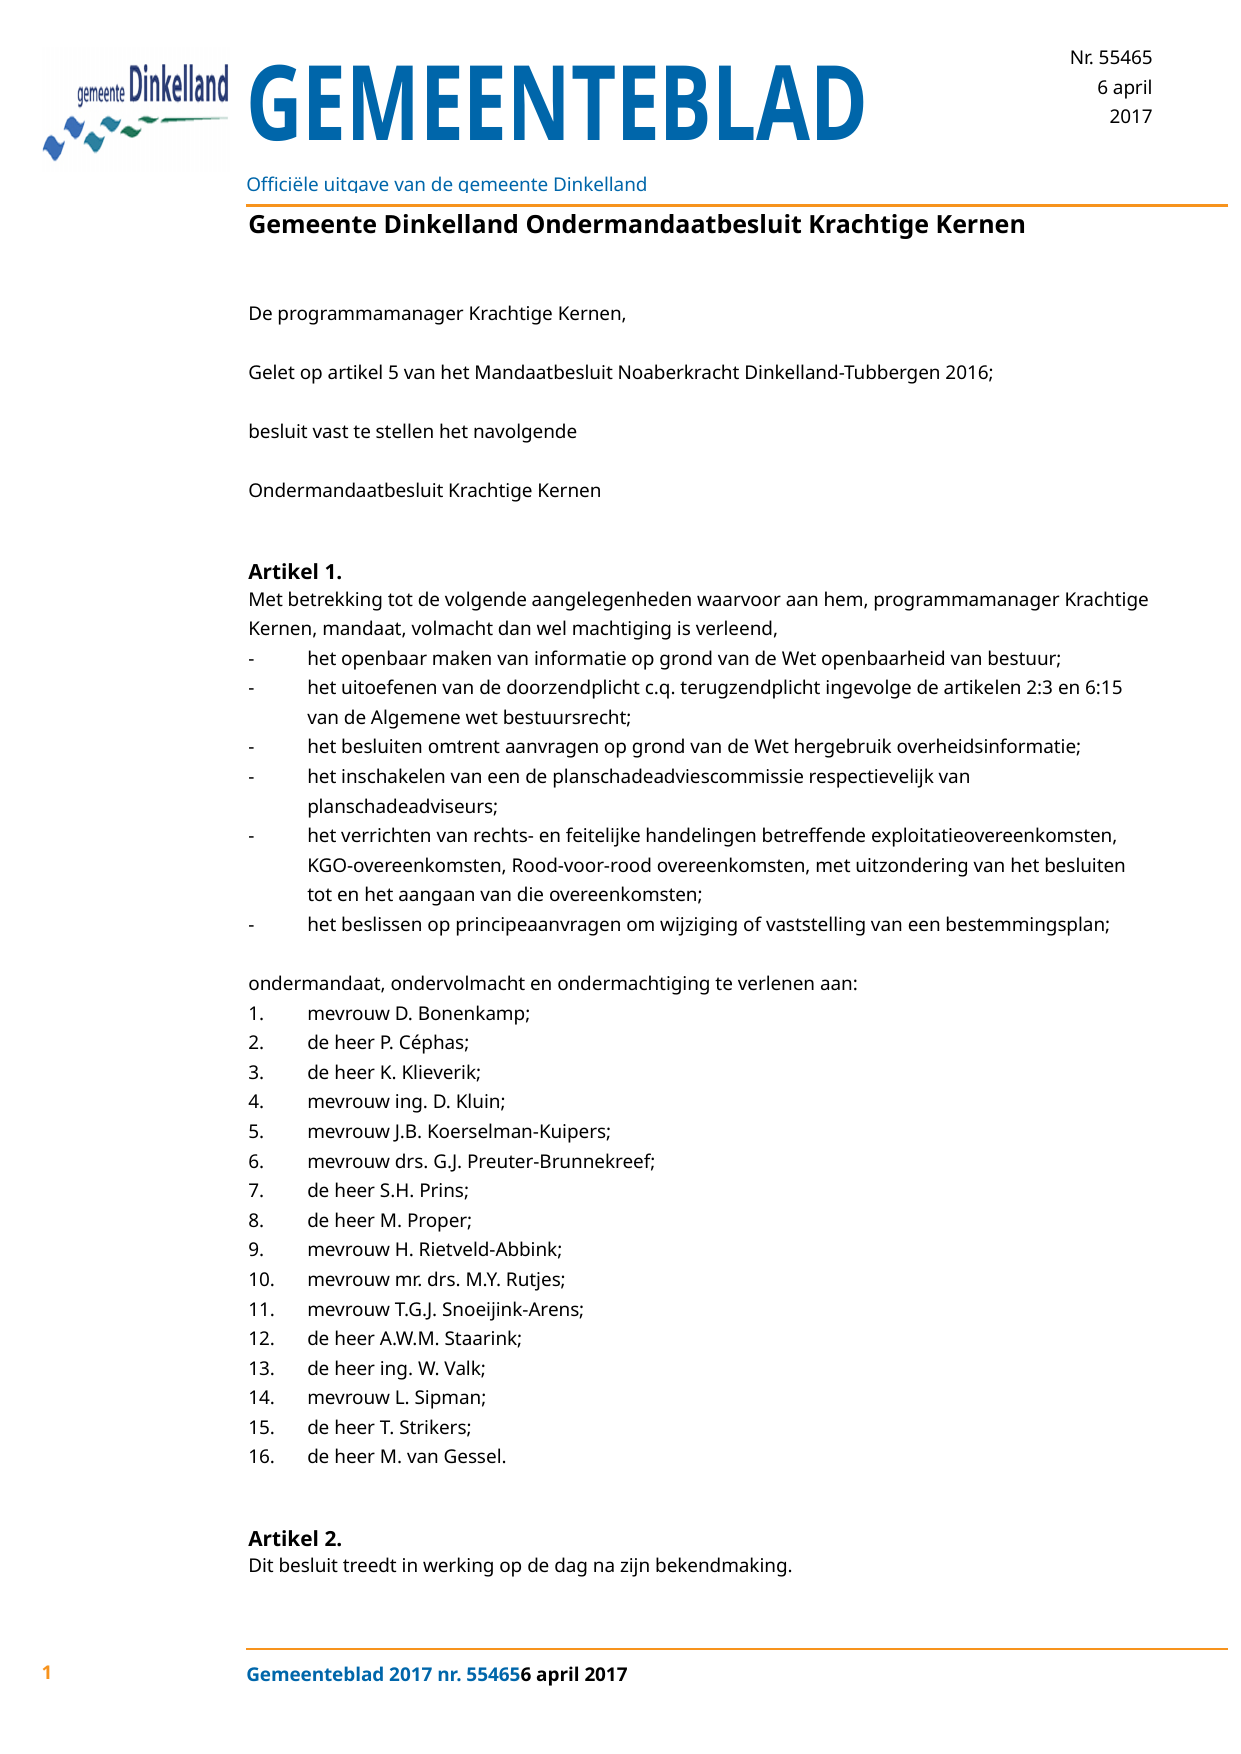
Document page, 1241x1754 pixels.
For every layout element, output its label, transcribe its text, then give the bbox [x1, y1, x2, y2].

list mevrouw J.B. Koerselman-Kuipers; [248, 1118, 1152, 1144]
list mevrouw drs. G.J. Preuter-Brunnekreef; [248, 1148, 1152, 1174]
text Gelet op artikel 5 van het Mandaatbesluit Noaberkracht Dinkelland-Tubbergen 2016; [248, 359, 1152, 385]
list de heer A.W.M. Staarink; [248, 1325, 1152, 1351]
list de heer ing. W. Valk; [248, 1355, 1152, 1381]
text Artikel 1. [248, 557, 1152, 586]
list de heer S.H. Prins; [248, 1177, 1152, 1203]
text ondermandaat, ondervolmacht en ondermachtiging te verlenen aan: [248, 970, 1152, 996]
text De programmamanager Krachtige Kernen, [248, 300, 1152, 326]
list mevrouw T.G.J. Snoeijink-Arens; [248, 1296, 1152, 1322]
list mevrouw H. Rietveld-Abbink; [248, 1237, 1152, 1262]
list het uitoefenen van de doorzendplicht c.q. terugzendplicht ingevolge de artikelen 2:3 en 6:15 van de Algemene wet bestuursrecht; [248, 674, 1152, 730]
list de heer T. Strikers; [248, 1414, 1152, 1440]
text Artikel 2. [248, 1524, 1152, 1552]
text besluit vast te stellen het navolgende [248, 418, 1152, 444]
text Ondermandaatbesluit Krachtige Kernen [248, 477, 1152, 503]
text Met betrekking tot de volgende aangelegenheden waarvoor aan hem, programmamanager Krachtige Kernen, mandaat, volmacht dan wel machtiging is verleend, [248, 586, 1152, 641]
list het besluiten omtrent aanvragen op grond van de Wet hergebruik overheidsinformatie; [248, 734, 1152, 759]
list mevrouw D. Bonenkamp; [248, 1000, 1152, 1026]
picture [41, 47, 231, 172]
list het beslissen op principeaanvragen om wijziging of vaststelling van een bestemmingsplan; [248, 911, 1152, 937]
list het verrichten van rechts- en feitelijke handelingen betreffende exploitatieovereenkomsten, KGO-overeenkomsten, Rood-voor-rood overeenkomsten, met uitzondering van het besluiten tot en het aangaan van die overeenkomsten; [248, 822, 1152, 907]
list het openbaar maken van informatie op grond van de Wet openbaarheid van bestuur; [248, 645, 1152, 671]
text Gemeente Dinkelland Ondermandaatbesluit Krachtige Kernen [248, 207, 1152, 241]
list de heer K. Klieverik; [248, 1059, 1152, 1085]
list de heer M. van Gessel. [248, 1444, 1152, 1469]
list het inschakelen van een de planschadeadviescommissie respectievelijk van planschadeadviseurs; [248, 763, 1152, 819]
text Dit besluit treedt in werking op de dag na zijn bekendmaking. [248, 1552, 1152, 1578]
list de heer P. Céphas; [248, 1029, 1152, 1055]
list mevrouw mr. drs. M.Y. Rutjes; [248, 1266, 1152, 1292]
list de heer M. Proper; [248, 1207, 1152, 1233]
list mevrouw L. Sipman; [248, 1384, 1152, 1410]
list mevrouw ing. D. Kluin; [248, 1089, 1152, 1114]
